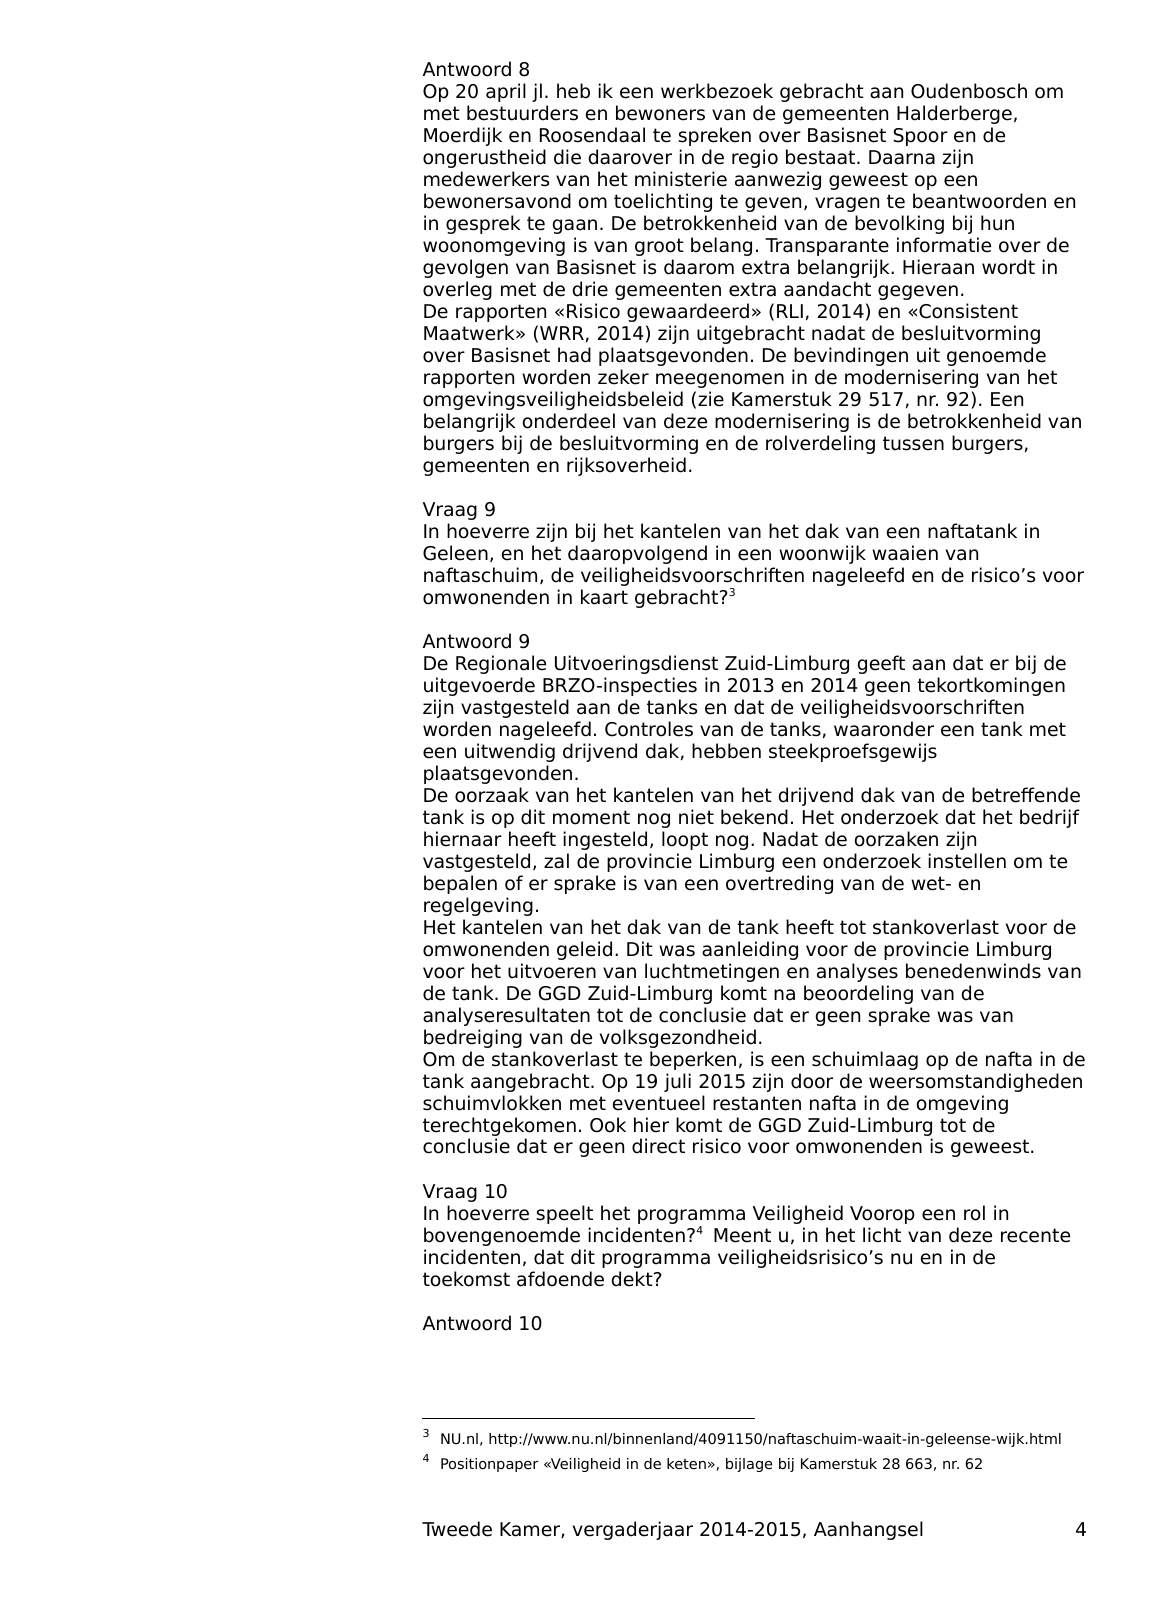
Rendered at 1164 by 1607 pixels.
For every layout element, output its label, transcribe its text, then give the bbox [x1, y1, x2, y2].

text Antwoord 8 [422, 59, 1087, 81]
text Antwoord 10 [422, 1313, 1087, 1335]
text De Regionale Uitvoeringsdienst Zuid-Limburg geeft aan dat er bij de uitgevoerde BRZO-inspecties in 2013 en 2014 geen tekortkomingen zijn vastgesteld aan de tanks en dat de veiligheidsvoorschriften worden nageleefd. Controles van de tanks, waaronder een tank met een uitwendig drijvend dak, hebben steekproefsgewijs plaatsgevonden. [422, 653, 1087, 785]
text Positionpaper «Veiligheid in de keten», bijlage bij Kamerstuk 28 663, nr. 62 [422, 1452, 1087, 1474]
text Vraag 9 [422, 499, 1087, 521]
text De oorzaak van het kantelen van het drijvend dak van de betreffende tank is op dit moment nog niet bekend. Het onderzoek dat het bedrijf hiernaar heeft ingesteld, loopt nog. Nadat de oorzaken zijn vastgesteld, zal de provincie Limburg een onderzoek instellen om te bepalen of er sprake is van een overtreding van de wet- en regelgeving. [422, 785, 1087, 917]
text NU.nl, http://www.nu.nl/binnenland/4091150/naftaschuim-waait-in-geleense-wijk.html [422, 1427, 1087, 1449]
text Om de stankoverlast te beperken, is een schuimlaag op de nafta in de tank aangebracht. Op 19 juli 2015 zijn door de weersomstandigheden schuimvlokken met eventueel restanten nafta in de omgeving terechtgekomen. Ook hier komt de GGD Zuid-Limburg tot de conclusie dat er geen direct risico voor omwonenden is geweest. [422, 1048, 1087, 1158]
text Het kantelen van het dak van de tank heeft tot stankoverlast voor de omwonenden geleid. Dit was aanleiding voor de provincie Limburg voor het uitvoeren van luchtmetingen en analyses benedenwinds van de tank. De GGD Zuid-Limburg komt na beoordeling van de analyseresultaten tot de conclusie dat er geen sprake was van bedreiging van de volksgezondheid. [422, 917, 1087, 1048]
text Op 20 april jl. heb ik een werkbezoek gebracht aan Oudenbosch om met bestuurders en bewoners van de gemeenten Halderberge, Moerdijk en Roosendaal te spreken over Basisnet Spoor en de ongerustheid die daarover in de regio bestaat. Daarna zijn medewerkers van het ministerie aanwezig geweest op een bewonersavond om toelichting te geven, vragen te beantwoorden en in gesprek te gaan. De betrokkenheid van de bevolking bij hun woonomgeving is van groot belang. Transparante informatie over de gevolgen van Basisnet is daarom extra belangrijk. Hieraan wordt in overleg met de drie gemeenten extra aandacht gegeven. [422, 81, 1087, 301]
text In hoeverre zijn bij het kantelen van het dak van een naftatank in Geleen, en het daaropvolgend in een woonwijk waaien van naftaschuim, de veiligheidsvoorschriften nageleefd en de risico’s voor omwonenden in kaart gebracht? [422, 521, 1087, 609]
text Vraag 10 [422, 1181, 1087, 1203]
text In hoeverre speelt het programma Veiligheid Voorop een rol in bovengenoemde incidenten? Meent u, in het licht van deze recente incidenten, dat dit programma veiligheidsrisico’s nu en in de toekomst afdoende dekt? [422, 1203, 1087, 1291]
text De rapporten «Risico gewaardeerd» (RLI, 2014) en «Consistent Maatwerk» (WRR, 2014) zijn uitgebracht nadat de besluitvorming over Basisnet had plaatsgevonden. De bevindingen uit genoemde rapporten worden zeker meegenomen in de modernisering van het omgevingsveiligheidsbeleid (zie Kamerstuk 29 517, nr. 92). Een belangrijk onderdeel van deze modernisering is de betrokkenheid van burgers bij de besluitvorming en de rolverdeling tussen burgers, gemeenten en rijksoverheid. [422, 301, 1087, 477]
text Antwoord 9 [422, 631, 1087, 653]
